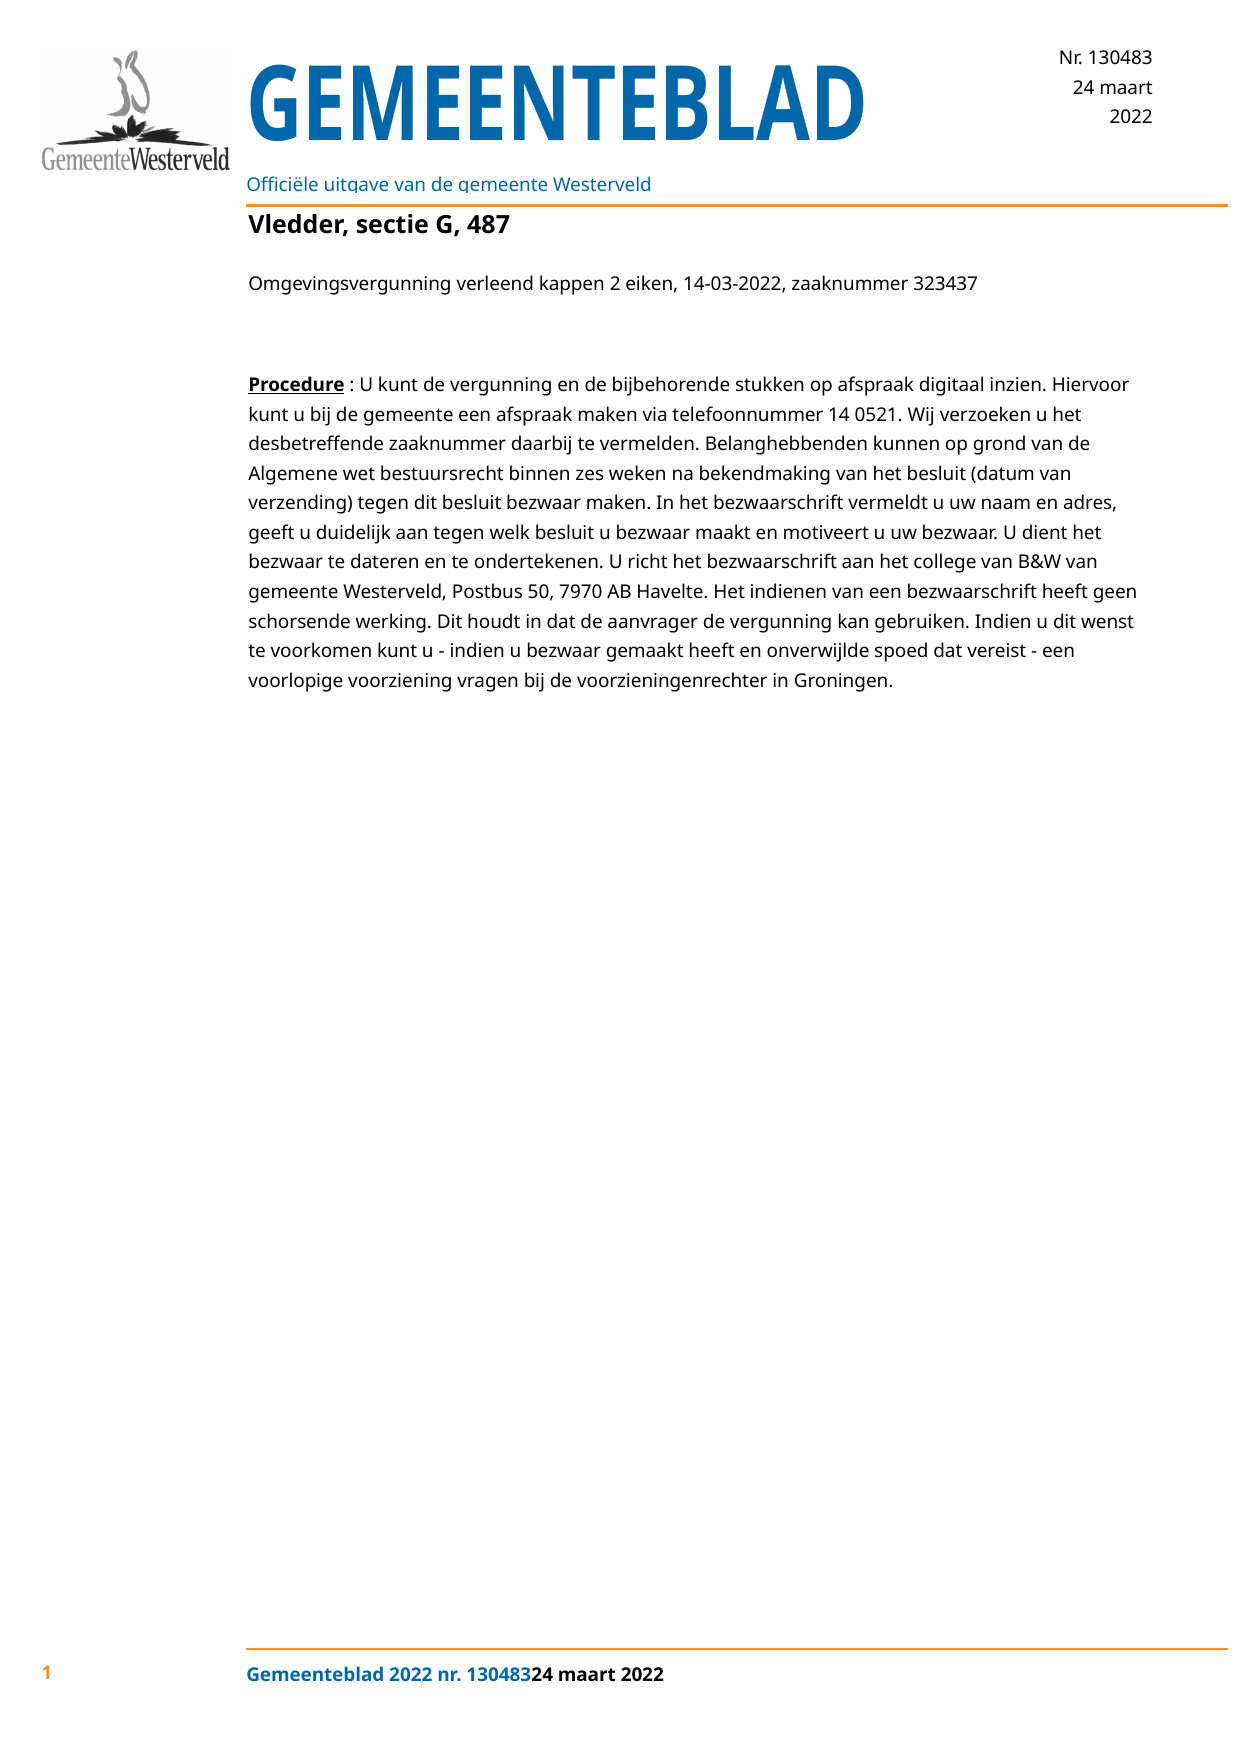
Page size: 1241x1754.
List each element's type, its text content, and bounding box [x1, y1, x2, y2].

text Procedure : U kunt de vergunning en de bijbehorende stukken op afspraak digitaal inzien. Hiervoor kunt u bij de gemeente een afspraak maken via telefoonnummer 14 0521. Wij verzoeken u het desbetreffende zaaknummer daarbij te vermelden. Belanghebbenden kunnen op grond van de Algemene wet bestuursrecht binnen zes weken na bekendmaking van het besluit (datum van verzending) tegen dit besluit bezwaar maken. In het bezwaarschrift vermeldt u uw naam en adres, geeft u duidelijk aan tegen welk besluit u bezwaar maakt en motiveert u uw bezwaar. U dient het bezwaar te dateren en te ondertekenen. U richt het bezwaarschrift aan het college van B&W van gemeente Westerveld, Postbus 50, 7970 AB Havelte. Het indienen van een bezwaarschrift heeft geen schorsende werking. Dit houdt in dat de aanvrager de vergunning kan gebruiken. Indien u dit wenst te voorkomen kunt u - indien u bezwaar gemaakt heeft en onverwijlde spoed dat vereist - een voorlopige voorziening vragen bij de voorzieningenrechter in Groningen. [248, 371, 1152, 693]
text Vledder, sectie G, 487 [248, 207, 1152, 241]
text Omgevingsvergunning verleend kappen 2 eiken, 14-03-2022, zaaknummer 323437 [248, 270, 1152, 296]
picture [41, 47, 231, 172]
